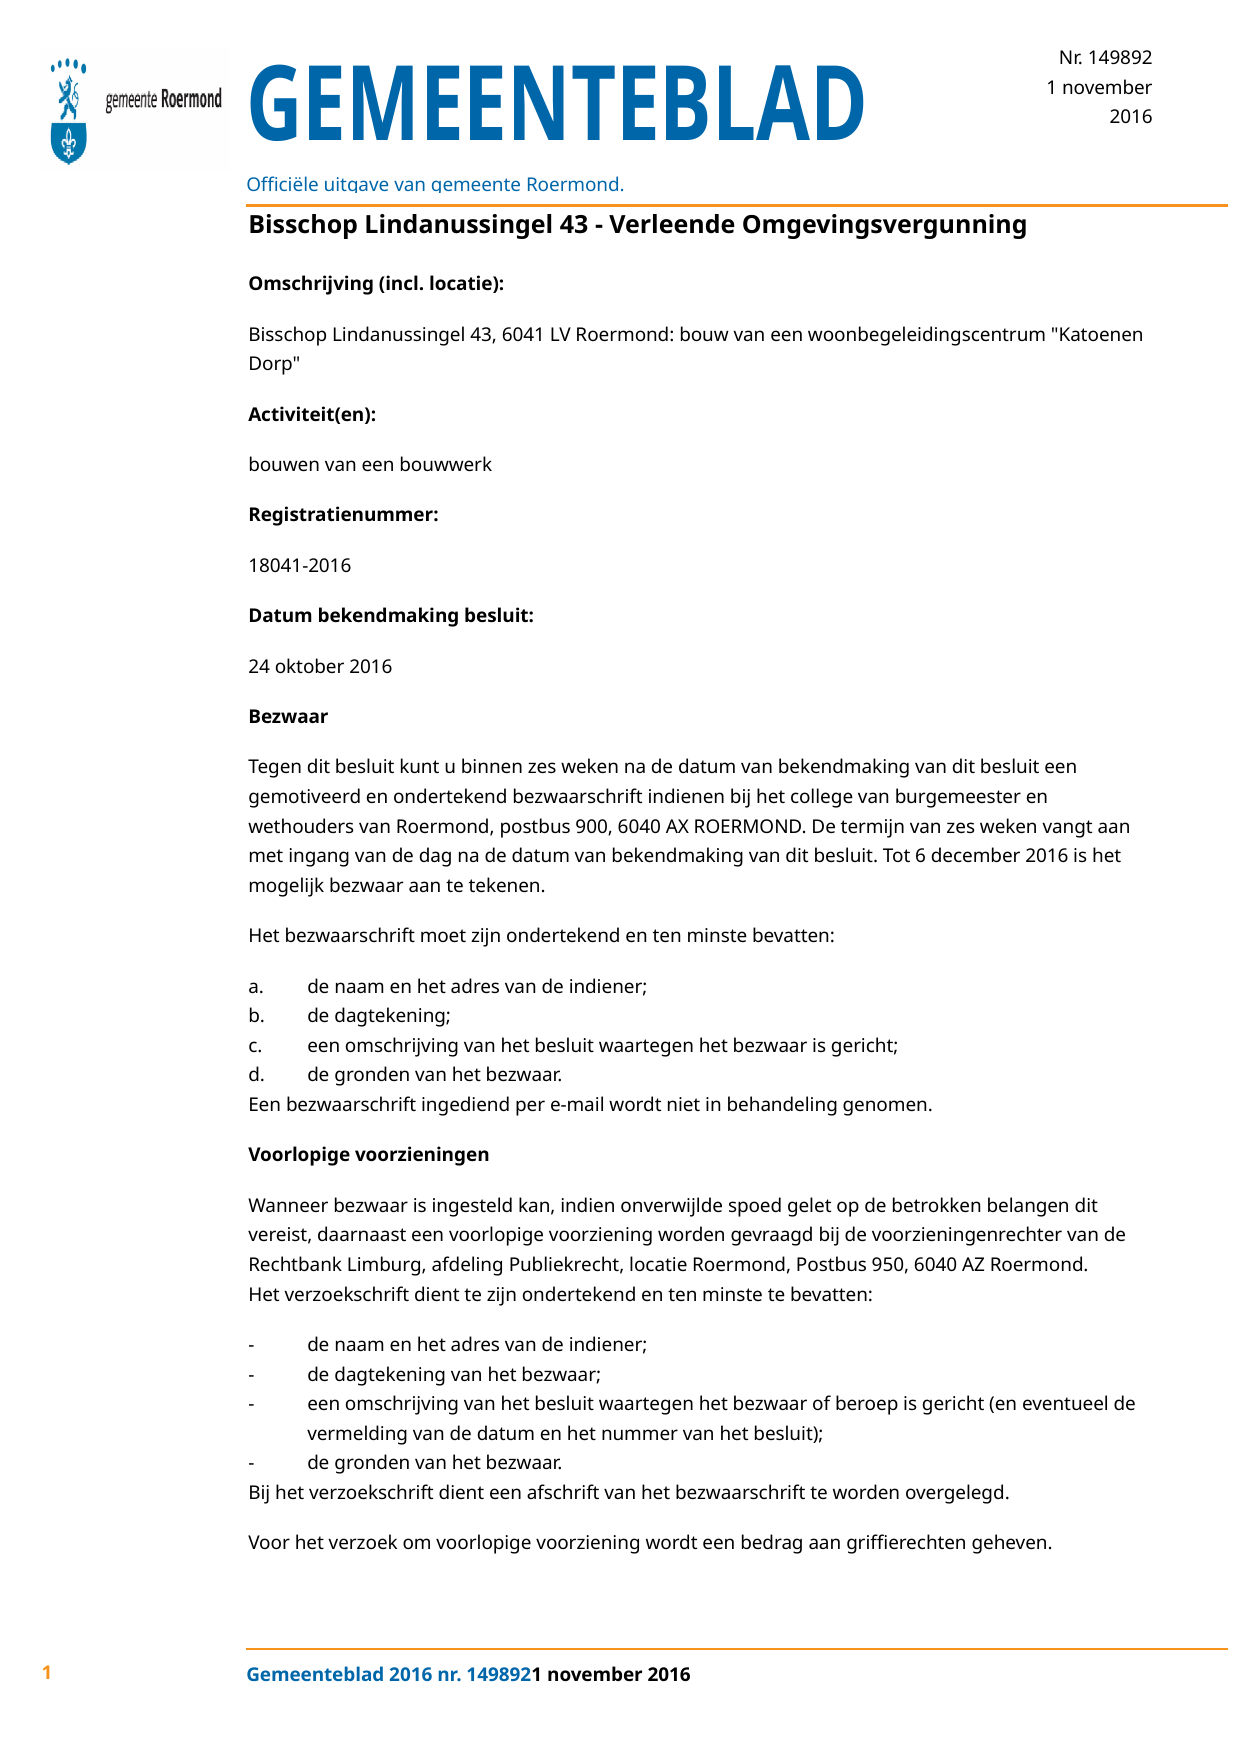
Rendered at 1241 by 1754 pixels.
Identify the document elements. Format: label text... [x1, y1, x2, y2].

text Bisschop Lindanussingel 43, 6041 LV Roermond: bouw van een woonbegeleidingscentrum "Katoenen Dorp" [248, 321, 1152, 376]
text Wanneer bezwaar is ingesteld kan, indien onverwijlde spoed gelet op de betrokken belangen dit vereist, daarnaast een voorlopige voorziening worden gevraagd bij de voorzieningenrechter van de Rechtbank Limburg, afdeling Publiekrecht, locatie Roermond, Postbus 950, 6040 AZ Roermond. Het verzoekschrift dient te zijn ondertekend en ten minste te bevatten: [248, 1192, 1152, 1306]
picture [41, 47, 231, 172]
list de naam en het adres van de indiener; [248, 1331, 1152, 1357]
text bouwen van een bouwwerk [248, 451, 1152, 477]
list een omschrijving van het besluit waartegen het bezwaar of beroep is gericht (en eventueel de vermelding van de datum en het nummer van het besluit); [248, 1390, 1152, 1446]
text Bezwaar [248, 703, 1152, 729]
list de gronden van het bezwaar. [248, 1449, 1152, 1475]
text 24 oktober 2016 [248, 653, 1152, 678]
text Registratienummer: [248, 502, 1152, 527]
text Omschrijving (incl. locatie): [248, 270, 1152, 296]
list de gronden van het bezwaar. [248, 1062, 1152, 1087]
list de naam en het adres van de indiener; [248, 973, 1152, 998]
list de dagtekening van het bezwaar; [248, 1361, 1152, 1386]
text Bij het verzoekschrift dient een afschrift van het bezwaarschrift te worden overgelegd. [248, 1479, 1152, 1505]
text 18041-2016 [248, 552, 1152, 578]
list een omschrijving van het besluit waartegen het bezwaar is gericht; [248, 1032, 1152, 1058]
list de dagtekening; [248, 1002, 1152, 1028]
text Voorlopige voorzieningen [248, 1142, 1152, 1167]
text Activiteit(en): [248, 401, 1152, 426]
text Voor het verzoek om voorlopige voorziening wordt een bedrag aan griffierechten geheven. [248, 1529, 1152, 1555]
text Bisschop Lindanussingel 43 - Verleende Omgevingsvergunning [248, 207, 1152, 241]
text Een bezwaarschrift ingediend per e-mail wordt niet in behandeling genomen. [248, 1091, 1152, 1117]
text Tegen dit besluit kunt u binnen zes weken na de datum van bekendmaking van dit besluit een gemotiveerd en ondertekend bezwaarschrift indienen bij het college van burgemeester en wethouders van Roermond, postbus 900, 6040 AX ROERMOND. De termijn van zes weken vangt aan met ingang van de dag na de datum van bekendmaking van dit besluit. Tot 6 december 2016 is het mogelijk bezwaar aan te tekenen. [248, 754, 1152, 898]
text Het bezwaarschrift moet zijn ondertekend en ten minste bevatten: [248, 922, 1152, 948]
text Datum bekendmaking besluit: [248, 602, 1152, 628]
